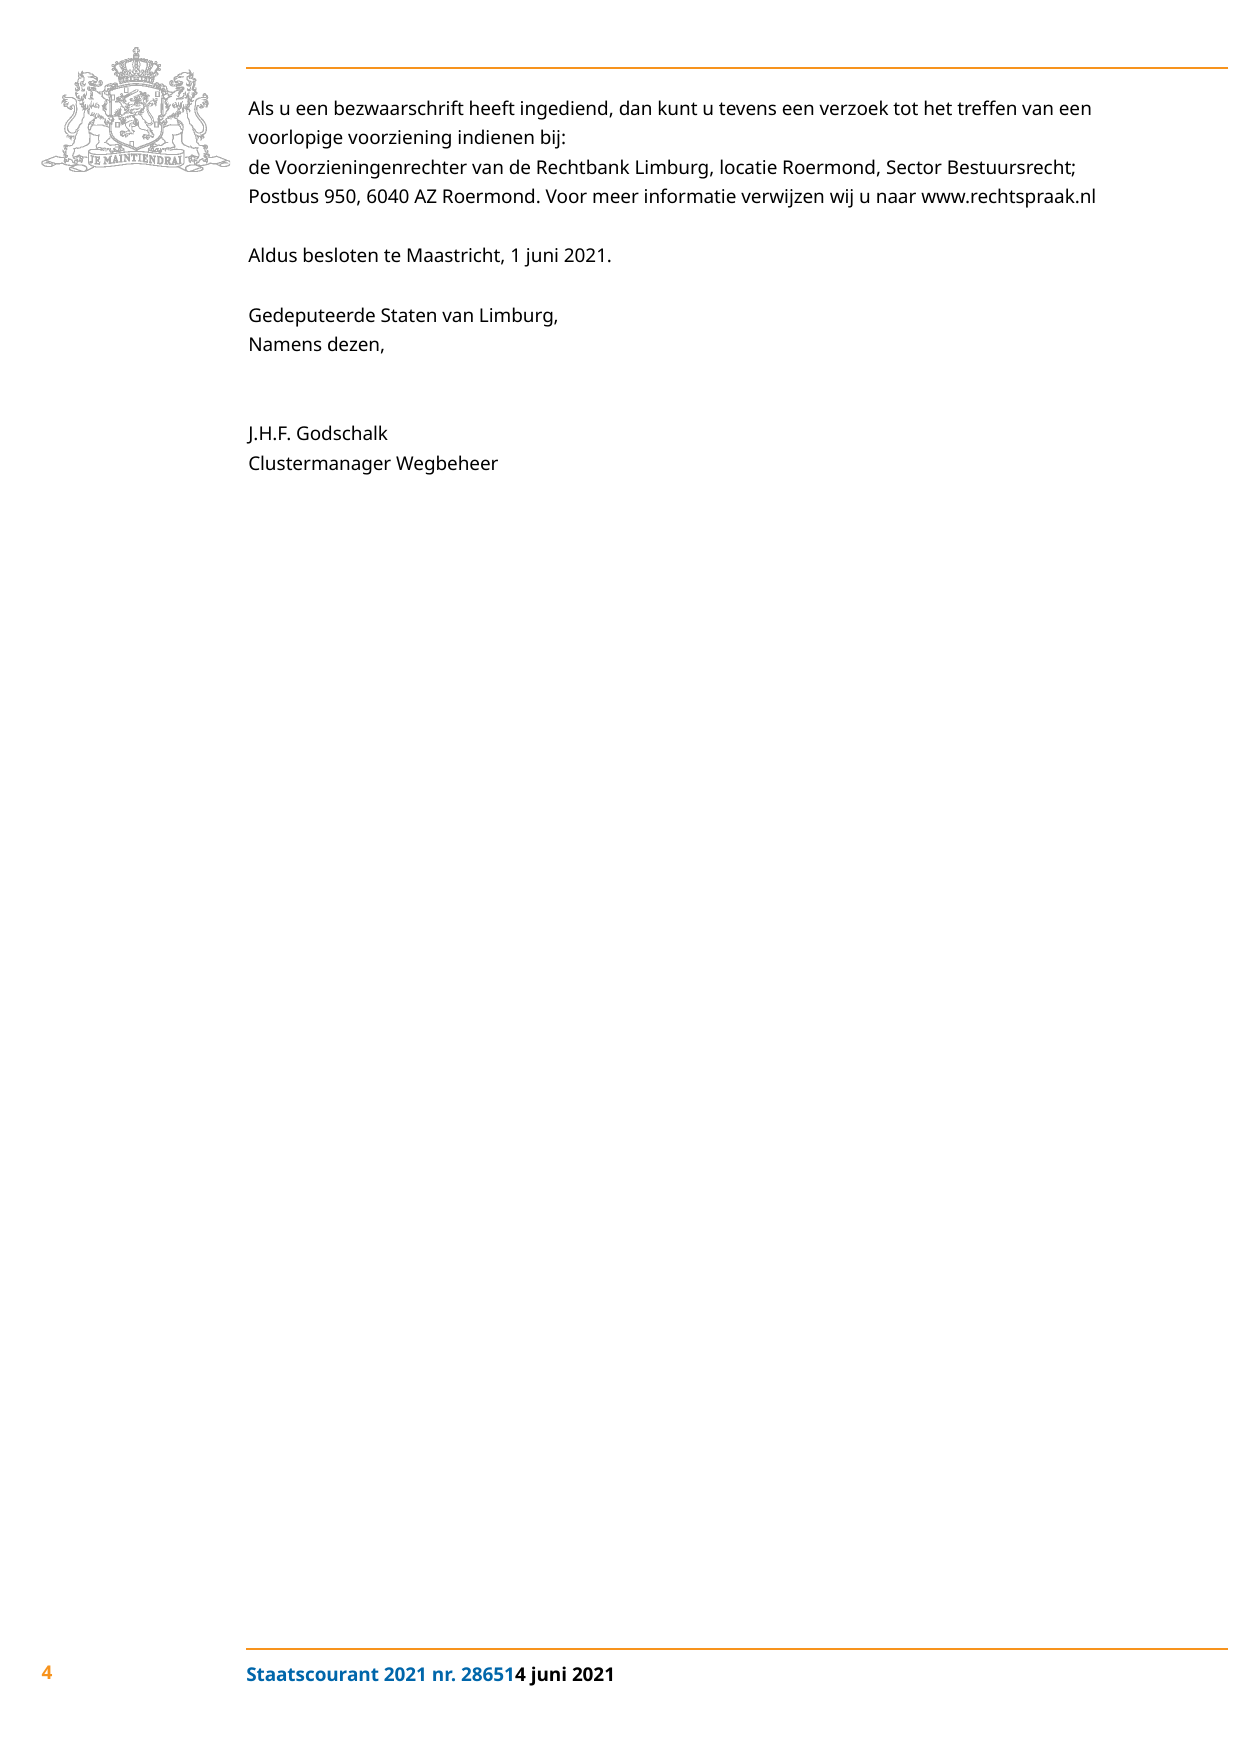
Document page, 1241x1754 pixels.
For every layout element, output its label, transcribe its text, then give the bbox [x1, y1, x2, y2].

text Aldus besloten te Maastricht, 1 juni 2021. [248, 243, 1152, 268]
text Gedeputeerde Staten van Limburg, [248, 302, 1152, 328]
picture [41, 47, 231, 172]
text de Voorzieningenrechter van de Rechtbank Limburg, locatie Roermond, Sector Bestuursrecht; Postbus 950, 6040 AZ Roermond. Voor meer informatie verwijzen wij u naar www.rechtspraak.nl [248, 154, 1152, 209]
text Als u een bezwaarschrift heeft ingediend, dan kunt u tevens een verzoek tot het treffen van een voorlopige voorziening indienen bij: [248, 95, 1152, 150]
text Clustermanager Wegbeheer [248, 450, 1152, 476]
text Namens dezen, [248, 331, 1152, 357]
text J.H.F. Godschalk [248, 420, 1152, 446]
